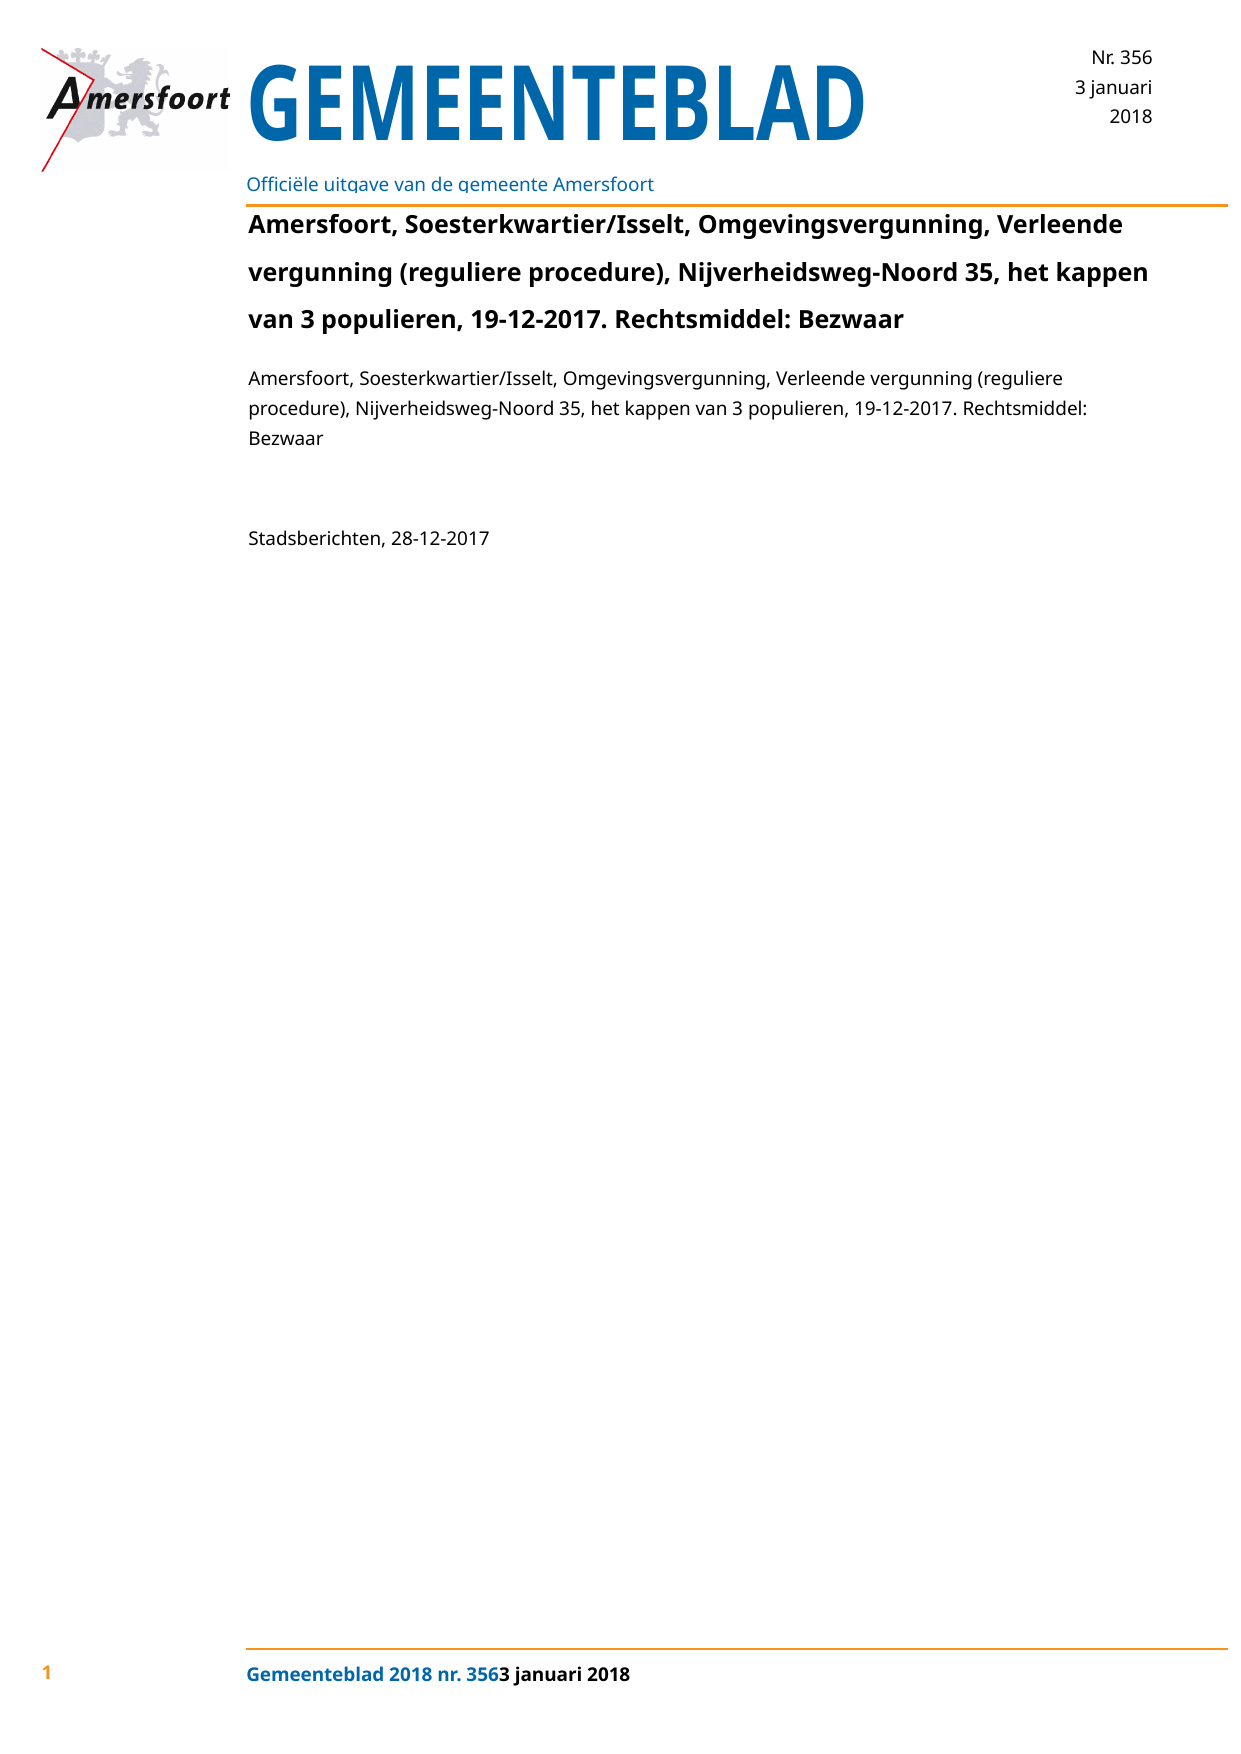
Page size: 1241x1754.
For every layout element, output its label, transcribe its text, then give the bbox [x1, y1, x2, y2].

picture [41, 47, 231, 172]
text Amersfoort, Soesterkwartier/Isselt, Omgevingsvergunning, Verleende vergunning (reguliere procedure), Nijverheidsweg-Noord 35, het kappen van 3 populieren, 19-12-2017. Rechtsmiddel: Bezwaar [248, 366, 1152, 450]
text Stadsberichten, 28-12-2017 [248, 526, 1152, 551]
text Amersfoort, Soesterkwartier/Isselt, Omgevingsvergunning, Verleende vergunning (reguliere procedure), Nijverheidsweg-Noord 35, het kappen van 3 populieren, 19-12-2017. Rechtsmiddel: Bezwaar [248, 207, 1152, 336]
